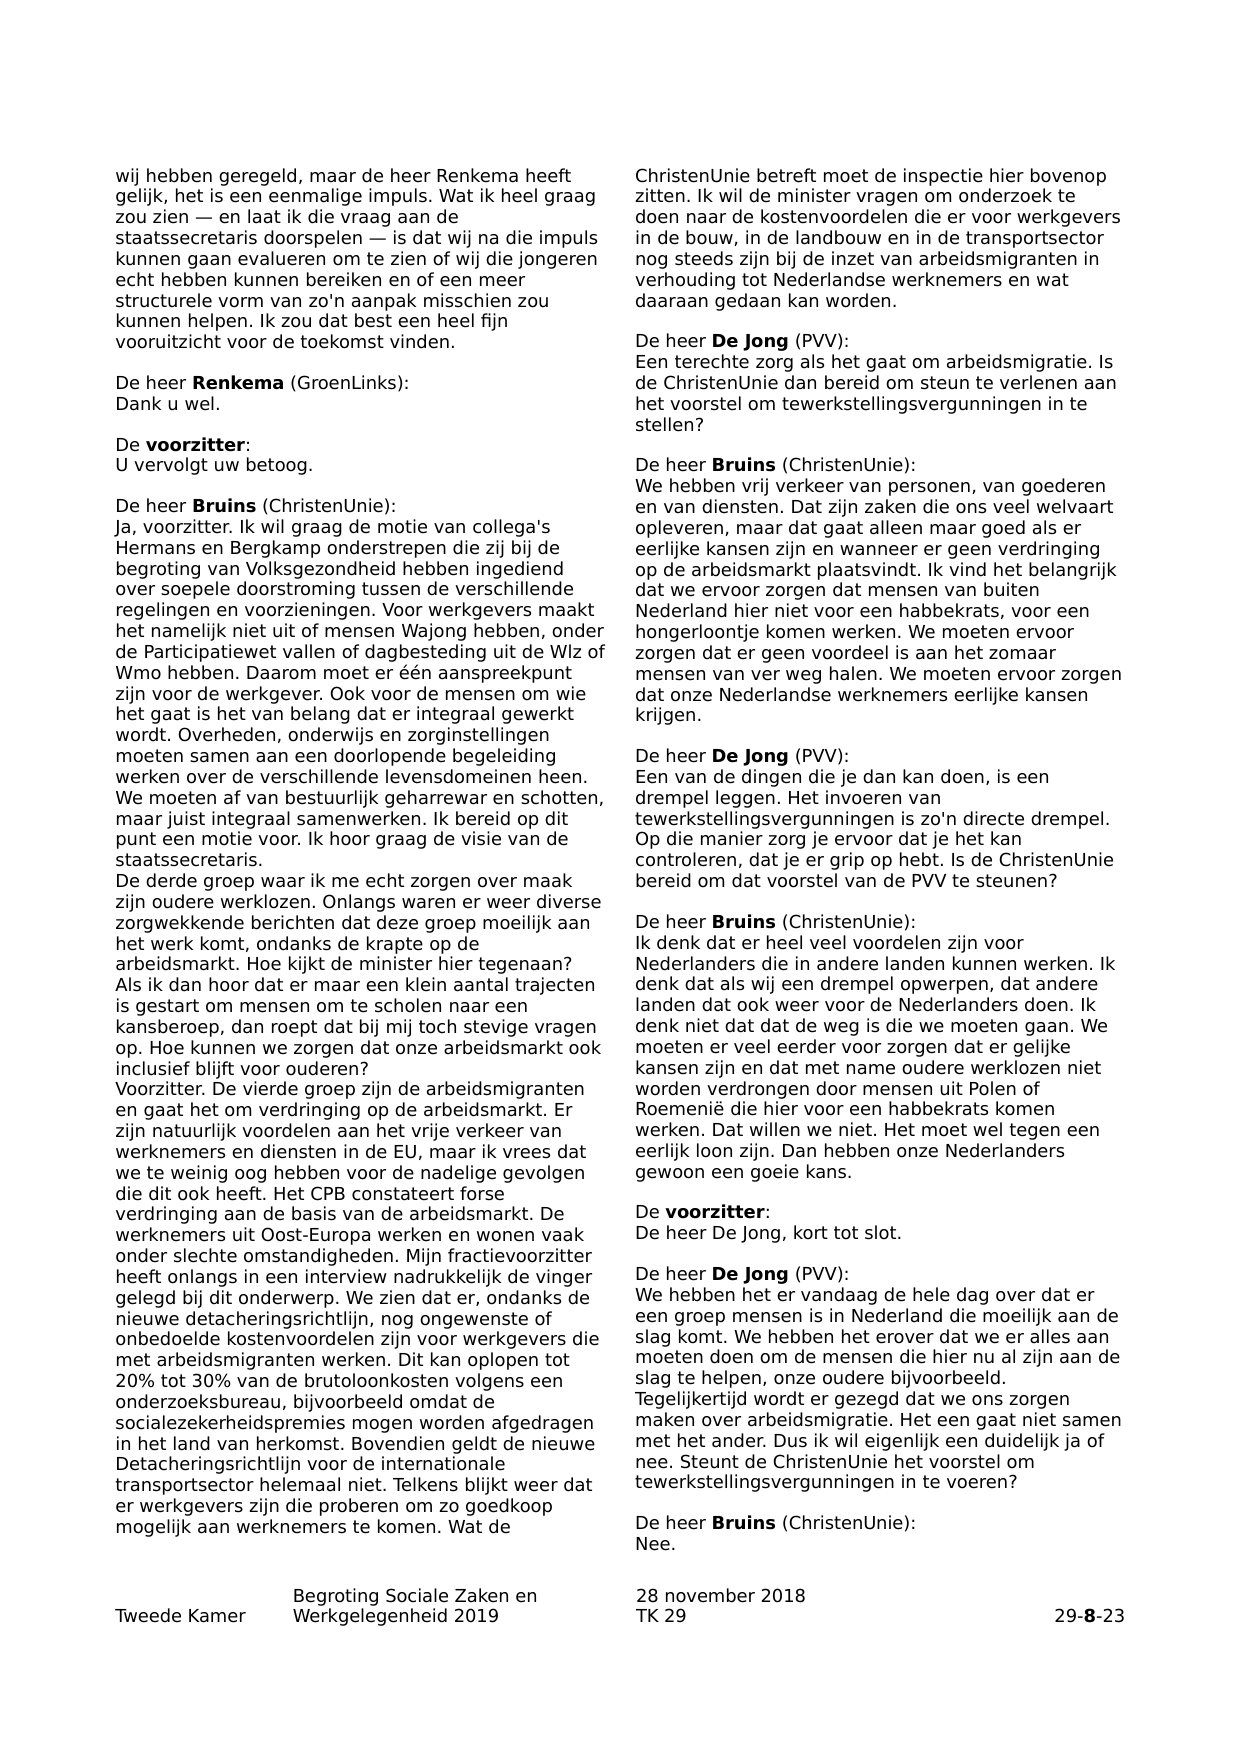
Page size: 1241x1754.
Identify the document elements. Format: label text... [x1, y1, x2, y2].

text Voorzitter. De vierde groep zijn de arbeidsmigranten en gaat het om verdringing op de arbeidsmarkt. Er zijn natuurlijk voordelen aan het vrije verkeer van werknemers en diensten in de EU, maar ik vrees dat we te weinig oog hebben voor de nadelige gevolgen die dit ook heeft. Het CPB constateert forse verdringing aan de basis van de arbeidsmarkt. De werknemers uit Oost-Europa werken en wonen vaak onder slechte omstandigheden. Mijn fractievoorzitter heeft onlangs in een interview nadrukkelijk de vinger gelegd bij dit onderwerp. We zien dat er, ondanks de nieuwe detacheringsrichtlijn, nog ongewenste of onbedoelde kostenvoordelen zijn voor werkgevers die met arbeidsmigranten werken. Dit kan oplopen tot 20% tot 30% van de brutoloonkosten volgens een onderzoeksbureau, bijvoorbeeld omdat de socialezekerheidspremies mogen worden afgedragen in het land van herkomst. Bovendien geldt de nieuwe Detacheringsrichtlijn voor de internationale transportsector helemaal niet. Telkens blijkt weer dat er werkgevers zijn die proberen om zo goedkoop mogelijk aan werknemers te komen. Wat de [115, 1079, 605, 1537]
text We hebben vrij verkeer van personen, van goederen en van diensten. Dat zijn zaken die ons veel welvaart opleveren, maar dat gaat alleen maar goed als er eerlijke kansen zijn en wanneer er geen verdringing op de arbeidsmarkt plaatsvindt. Ik vind het belangrijk dat we ervoor zorgen dat mensen van buiten Nederland hier niet voor een habbekrats, voor een hongerloontje komen werken. We moeten ervoor zorgen dat er geen voordeel is aan het zomaar mensen van ver weg halen. We moeten ervoor zorgen dat onze Nederlandse werknemers eerlijke kansen krijgen. [635, 476, 1125, 726]
text Een terechte zorg als het gaat om arbeidsmigratie. Is de ChristenUnie dan bereid om steun te verlenen aan het voorstel om tewerkstellingsvergunningen in te stellen? [635, 352, 1125, 435]
text De voorzitter: [115, 434, 605, 455]
text Ja, voorzitter. Ik wil graag de motie van collega's Hermans en Bergkamp onderstrepen die zij bij de begroting van Volksgezondheid hebben ingediend over soepele doorstroming tussen de verschillende regelingen en voorzieningen. Voor werkgevers maakt het namelijk niet uit of mensen Wajong hebben, onder de Participatiewet vallen of dagbesteding uit de Wlz of Wmo hebben. Daarom moet er één aanspreekpunt zijn voor de werkgever. Ook voor de mensen om wie het gaat is het van belang dat er integraal gewerkt wordt. Overheden, onderwijs en zorginstellingen moeten samen aan een doorlopende begeleiding werken over de verschillende levensdomeinen heen. We moeten af van bestuurlijk geharrewar en schotten, maar juist integraal samenwerken. Ik bereid op dit punt een motie voor. Ik hoor graag de visie van de staatssecretaris. [115, 517, 605, 871]
text Dank u wel. [115, 393, 605, 414]
text We hebben het er vandaag de hele dag over dat er een groep mensen is in Nederland die moeilijk aan de slag komt. We hebben het erover dat we er alles aan moeten doen om de mensen die hier nu al zijn aan de slag te helpen, onze oudere bijvoorbeeld. Tegelijkertijd wordt er gezegd dat we ons zorgen maken over arbeidsmigratie. Het een gaat niet samen met het ander. Dus ik wil eigenlijk een duidelijk ja of nee. Steunt de ChristenUnie het voorstel om tewerkstellingsvergunningen in te voeren? [635, 1285, 1125, 1493]
text Ik denk dat er heel veel voordelen zijn voor Nederlanders die in andere landen kunnen werken. Ik denk dat als wij een drempel opwerpen, dat andere landen dat ook weer voor de Nederlanders doen. Ik denk niet dat dat de weg is die we moeten gaan. We moeten er veel eerder voor zorgen dat er gelijke kansen zijn en dat met name oudere werklozen niet worden verdrongen door mensen uit Polen of Roemenië die hier voor een habbekrats komen werken. Dat willen we niet. Het moet wel tegen een eerlijk loon zijn. Dan hebben onze Nederlanders gewoon een goeie kans. [635, 932, 1125, 1182]
text Een van de dingen die je dan kan doen, is een drempel leggen. Het invoeren van tewerkstellingsvergunningen is zo'n directe drempel. Op die manier zorg je ervoor dat je het kan controleren, dat je er grip op hebt. Is de ChristenUnie bereid om dat voorstel van de PVV te steunen? [635, 767, 1125, 892]
text De voorzitter: [635, 1202, 1125, 1223]
text De derde groep waar ik me echt zorgen over maak zijn oudere werklozen. Onlangs waren er weer diverse zorgwekkende berichten dat deze groep moeilijk aan het werk komt, ondanks de krapte op de arbeidsmarkt. Hoe kijkt de minister hier tegenaan? Als ik dan hoor dat er maar een klein aantal trajecten is gestart om mensen om te scholen naar een kansberoep, dan roept dat bij mij toch stevige vragen op. Hoe kunnen we zorgen dat onze arbeidsmarkt ook inclusief blijft voor ouderen? [115, 871, 605, 1079]
text De heer De Jong (PVV): [635, 1264, 1125, 1285]
text U vervolgt uw betoog. [115, 455, 605, 476]
text De heer Renkema (GroenLinks): [115, 373, 605, 393]
text De heer Bruins (ChristenUnie): [635, 455, 1125, 476]
text De heer Bruins (ChristenUnie): [115, 496, 605, 517]
text De heer Bruins (ChristenUnie): [635, 1513, 1125, 1534]
text De heer De Jong, kort tot slot. [635, 1223, 1125, 1244]
text Nee. [635, 1534, 1125, 1554]
text De heer Bruins (ChristenUnie): [635, 912, 1125, 932]
text De heer De Jong (PVV): [635, 331, 1125, 352]
text ChristenUnie betreft moet de inspectie hier bovenop zitten. Ik wil de minister vragen om onderzoek te doen naar de kostenvoordelen die er voor werkgevers in de bouw, in de landbouw en in de transportsector nog steeds zijn bij de inzet van arbeidsmigranten in verhouding tot Nederlandse werknemers en wat daaraan gedaan kan worden. [635, 165, 1125, 311]
text De heer De Jong (PVV): [635, 746, 1125, 767]
text wij hebben geregeld, maar de heer Renkema heeft gelijk, het is een eenmalige impuls. Wat ik heel graag zou zien — en laat ik die vraag aan de staatssecretaris doorspelen — is dat wij na die impuls kunnen gaan evalueren om te zien of wij die jongeren echt hebben kunnen bereiken en of een meer structurele vorm van zo'n aanpak misschien zou kunnen helpen. Ik zou dat best een heel fijn vooruitzicht voor de toekomst vinden. [115, 165, 605, 353]
